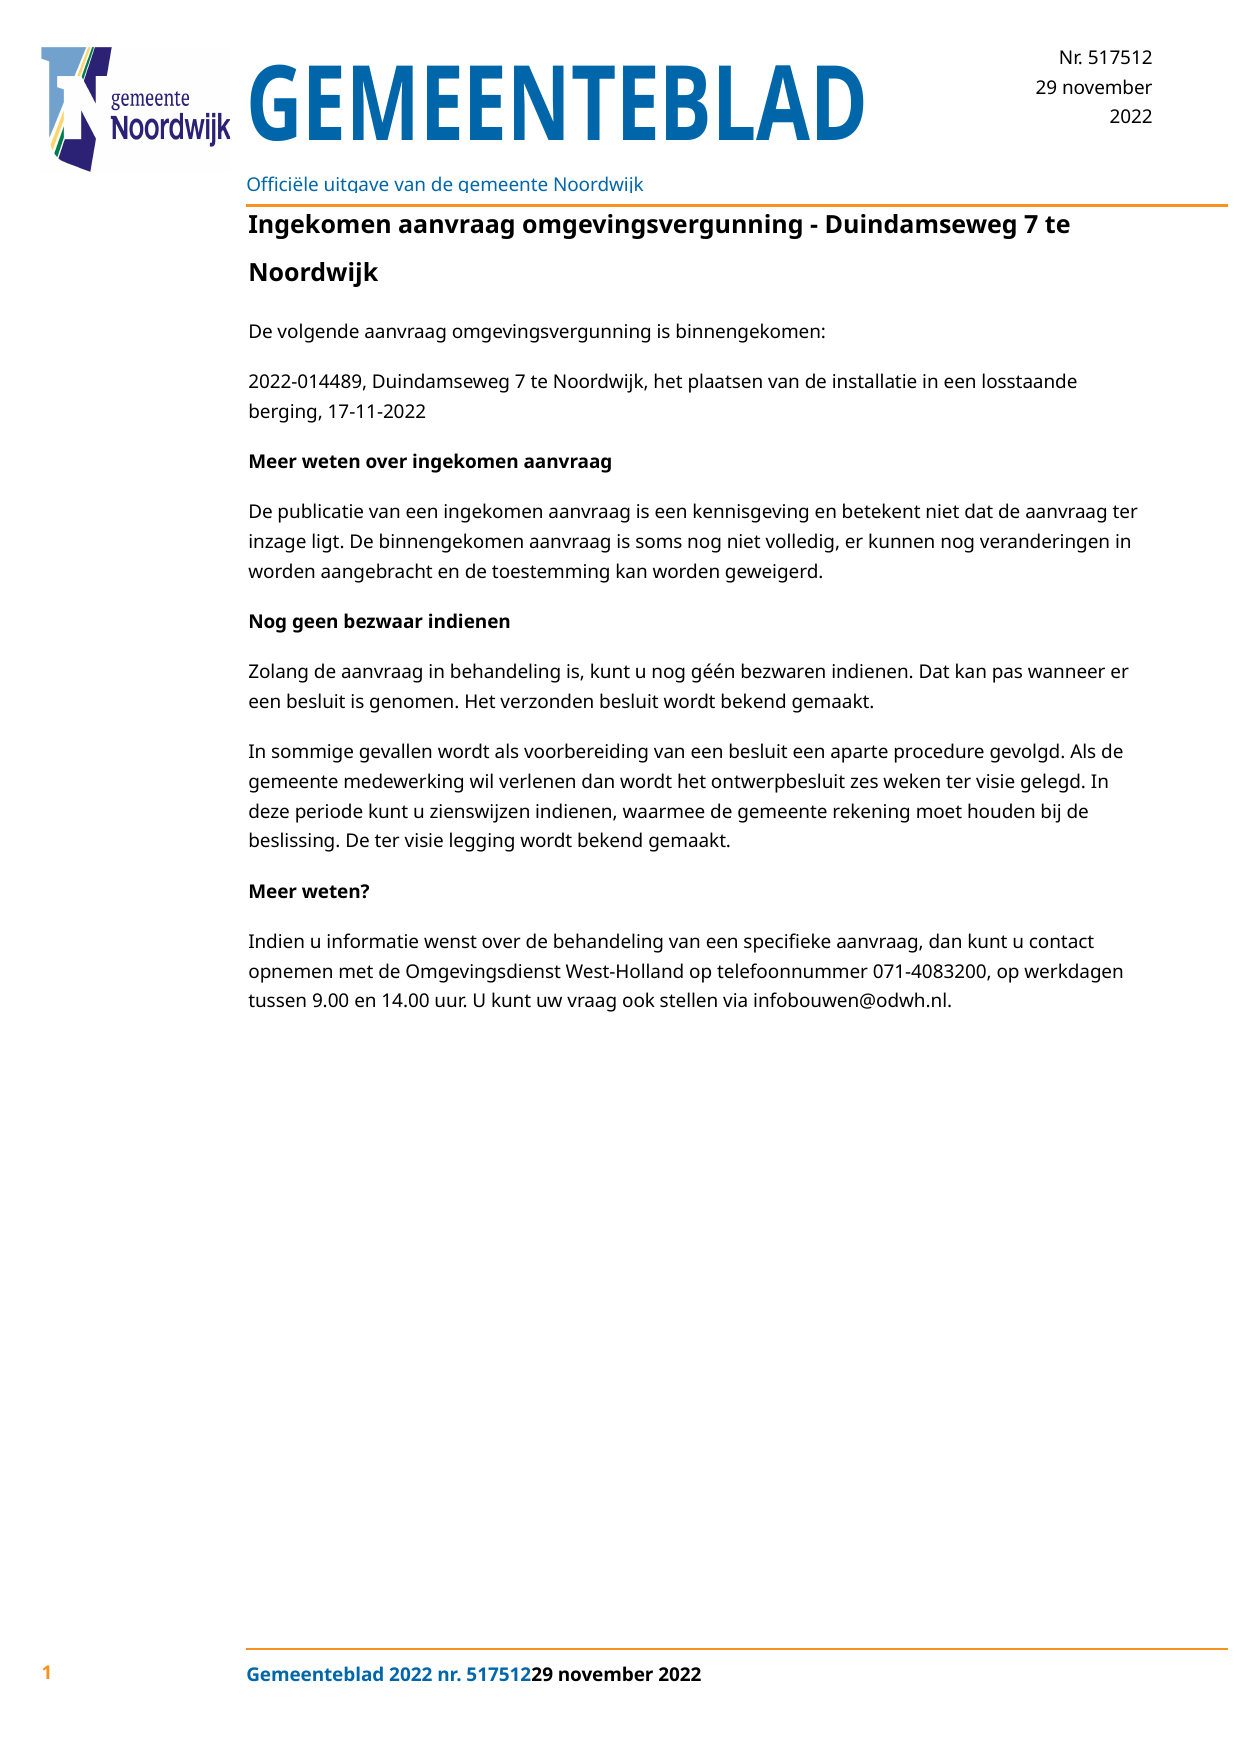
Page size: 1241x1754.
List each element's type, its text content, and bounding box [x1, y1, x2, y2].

text Meer weten? [248, 878, 1152, 904]
text Ingekomen aanvraag omgevingsvergunning - Duindamseweg 7 te Noordwijk [248, 207, 1152, 288]
text In sommige gevallen wordt als voorbereiding van een besluit een aparte procedure gevolgd. Als de gemeente medewerking wil verlenen dan wordt het ontwerpbesluit zes weken ter visie gelegd. In deze periode kunt u zienswijzen indienen, waarmee de gemeente rekening moet houden bij de beslissing. De ter visie legging wordt bekend gemaakt. [248, 739, 1152, 853]
text Meer weten over ingekomen aanvraag [248, 448, 1152, 474]
text De volgende aanvraag omgevingsvergunning is binnengekomen: [248, 318, 1152, 344]
text De publicatie van een ingekomen aanvraag is een kennisgeving en betekent niet dat de aanvraag ter inzage ligt. De binnengekomen aanvraag is soms nog niet volledig, er kunnen nog veranderingen in worden aangebracht en de toestemming kan worden geweigerd. [248, 499, 1152, 584]
text Indien u informatie wenst over de behandeling van een specifieke aanvraag, dan kunt u contact opnemen met de Omgevingsdienst West-Holland op telefoonnummer 071-4083200, op werkdagen tussen 9.00 en 14.00 uur. U kunt uw vraag ook stellen via infobouwen@odwh.nl. [248, 928, 1152, 1013]
text Zolang de aanvraag in behandeling is, kunt u nog géén bezwaren indienen. Dat kan pas wanneer er een besluit is genomen. Het verzonden besluit wordt bekend gemaakt. [248, 659, 1152, 714]
picture [41, 47, 231, 172]
text Nog geen bezwaar indienen [248, 608, 1152, 634]
text 2022-014489, Duindamseweg 7 te Noordwijk, het plaatsen van de installatie in een losstaande berging, 17-11-2022 [248, 368, 1152, 424]
